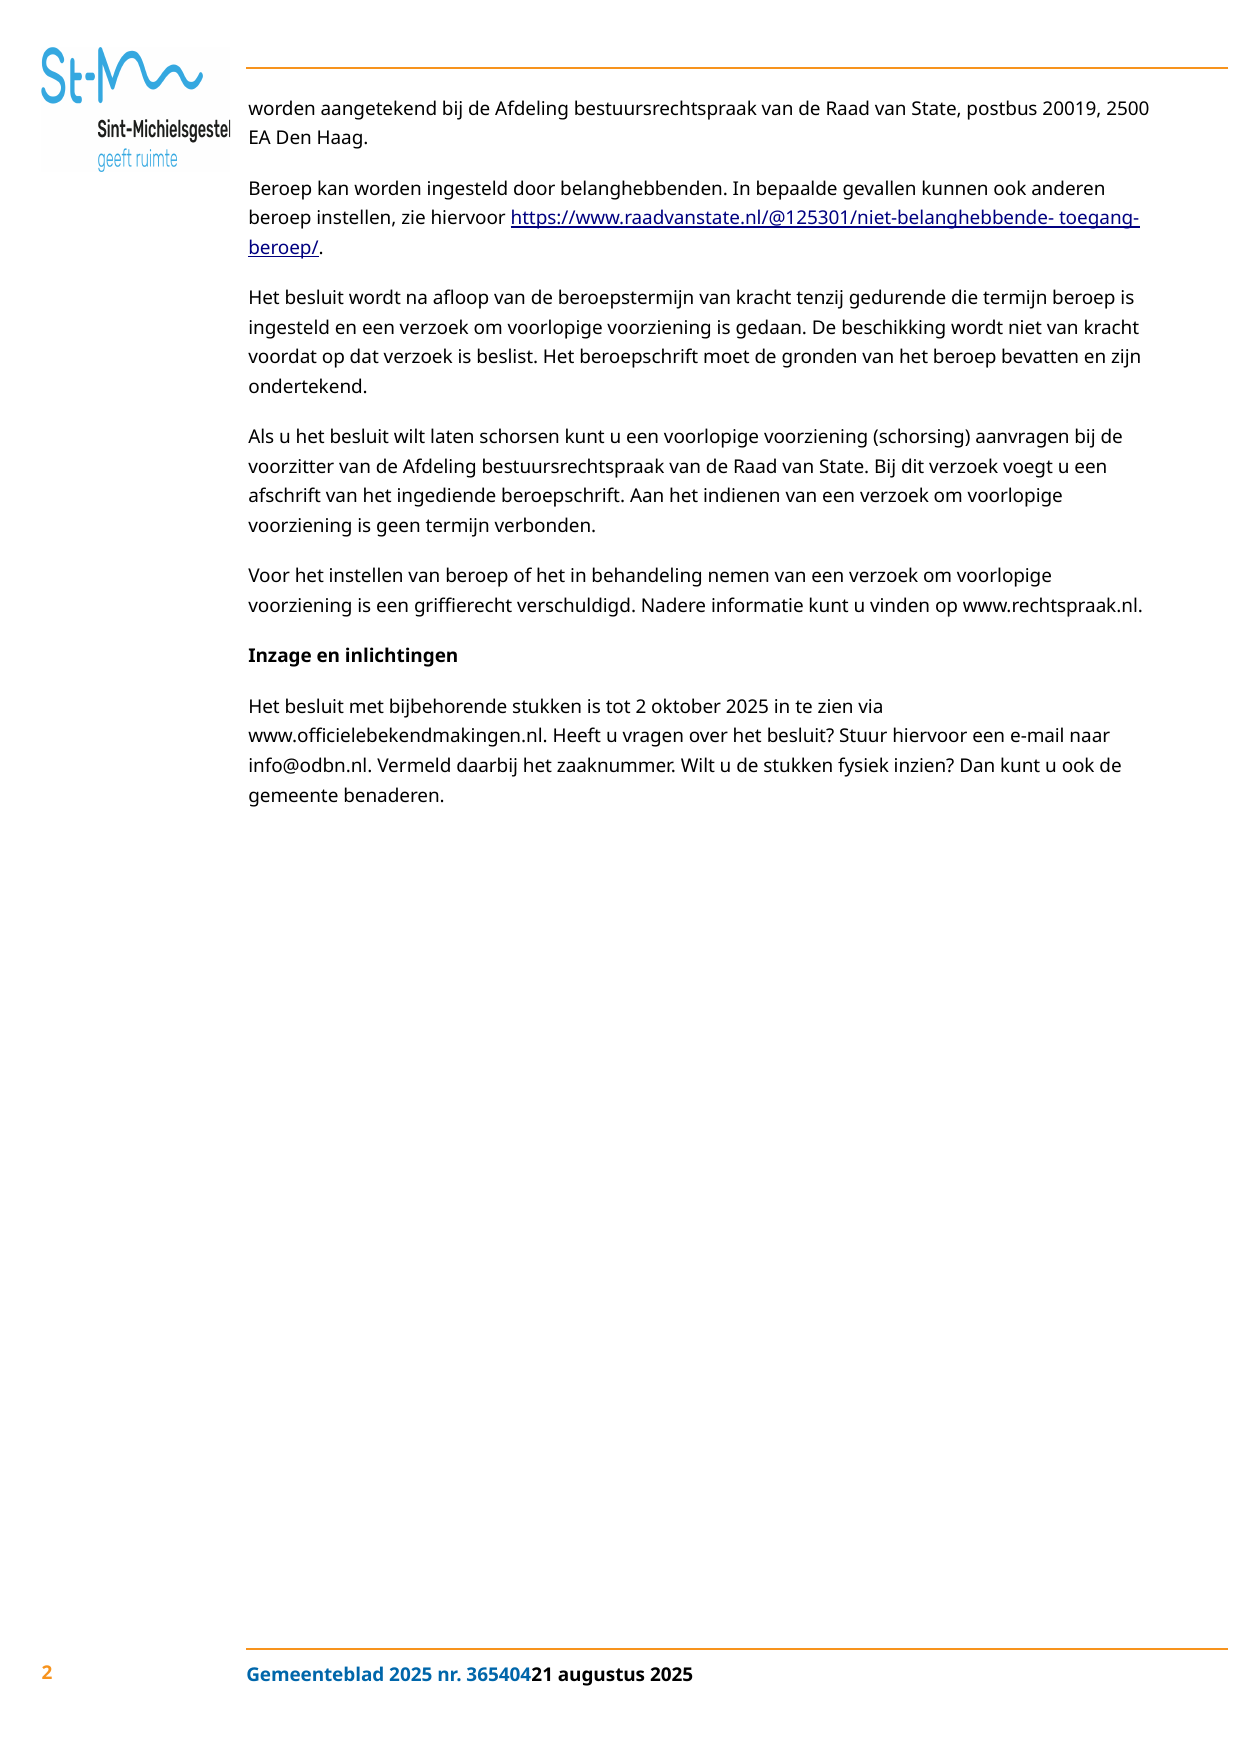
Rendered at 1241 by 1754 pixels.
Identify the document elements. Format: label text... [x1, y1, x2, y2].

text Inzage en inlichtingen [248, 643, 1152, 668]
picture [41, 47, 231, 172]
text Als u het besluit wilt laten schorsen kunt u een voorlopige voorziening (schorsing) aanvragen bij de voorzitter van de Afdeling bestuursrechtspraak van de Raad van State. Bij dit verzoek voegt u een afschrift van het ingediende beroepschrift. Aan het indienen van een verzoek om voorlopige voorziening is geen termijn verbonden. [248, 423, 1152, 538]
text Beroep kan worden ingesteld door belanghebbenden. In bepaalde gevallen kunnen ook anderen beroep instellen, zie hiervoor https://www.raadvanstate.nl/@125301/niet-belanghebbende- toegang-beroep/. [248, 175, 1152, 260]
text Voor het instellen van beroep of het in behandeling nemen van een verzoek om voorlopige voorziening is een griffierecht verschuldigd. Nadere informatie kunt u vinden op www.rechtspraak.nl. [248, 563, 1152, 618]
text Het besluit wordt na afloop van de beroepstermijn van kracht tenzij gedurende die termijn beroep is ingesteld en een verzoek om voorlopige voorziening is gedaan. De beschikking wordt niet van kracht voordat op dat verzoek is beslist. Het beroepschrift moet de gronden van het beroep bevatten en zijn ondertekend. [248, 284, 1152, 399]
text Het besluit met bijbehorende stukken is tot 2 oktober 2025 in te zien via www.officielebekendmakingen.nl. Heeft u vragen over het besluit? Stuur hiervoor een e-mail naar info@odbn.nl. Vermeld daarbij het zaaknummer. Wilt u de stukken fysiek inzien? Dan kunt u ook de gemeente benaderen. [248, 693, 1152, 808]
text worden aangetekend bij de Afdeling bestuursrechtspraak van de Raad van State, postbus 20019, 2500 EA Den Haag. [248, 95, 1152, 150]
